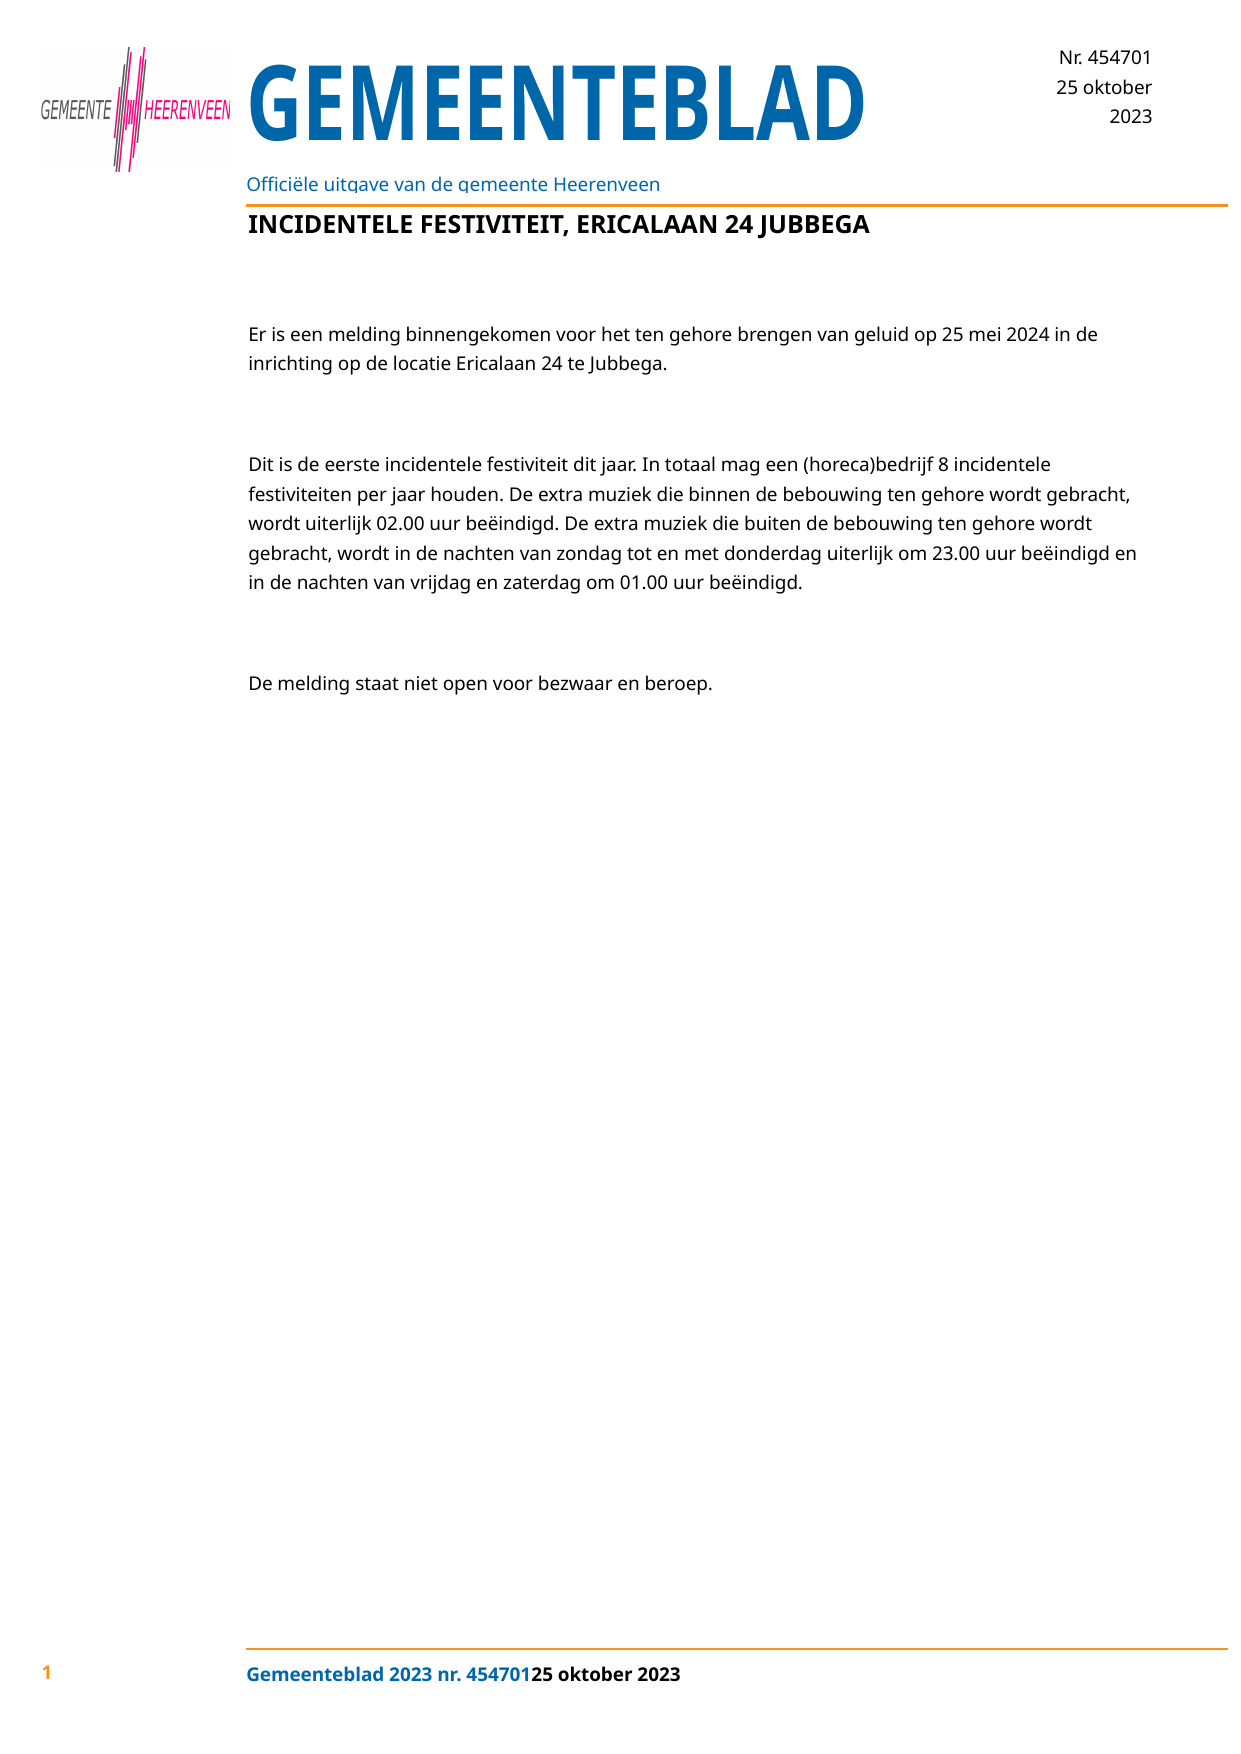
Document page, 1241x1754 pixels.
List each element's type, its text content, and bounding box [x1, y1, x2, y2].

picture [41, 47, 231, 172]
text Dit is de eerste incidentele festiviteit dit jaar. In totaal mag een (horeca)bedrijf 8 incidentele festiviteiten per jaar houden. De extra muziek die binnen de bebouwing ten gehore wordt gebracht, wordt uiterlijk 02.00 uur beëindigd. De extra muziek die buiten de bebouwing ten gehore wordt gebracht, wordt in de nachten van zondag tot en met donderdag uiterlijk om 23.00 uur beëindigd en in de nachten van vrijdag en zaterdag om 01.00 uur beëindigd. [248, 451, 1152, 595]
text De melding staat niet open voor bezwaar en beroep. [248, 670, 1152, 696]
text Er is een melding binnengekomen voor het ten gehore brengen van geluid op 25 mei 2024 in de inrichting op de locatie Ericalaan 24 te Jubbega. [248, 321, 1152, 376]
text INCIDENTELE FESTIVITEIT, ERICALAAN 24 JUBBEGA [248, 207, 1152, 241]
